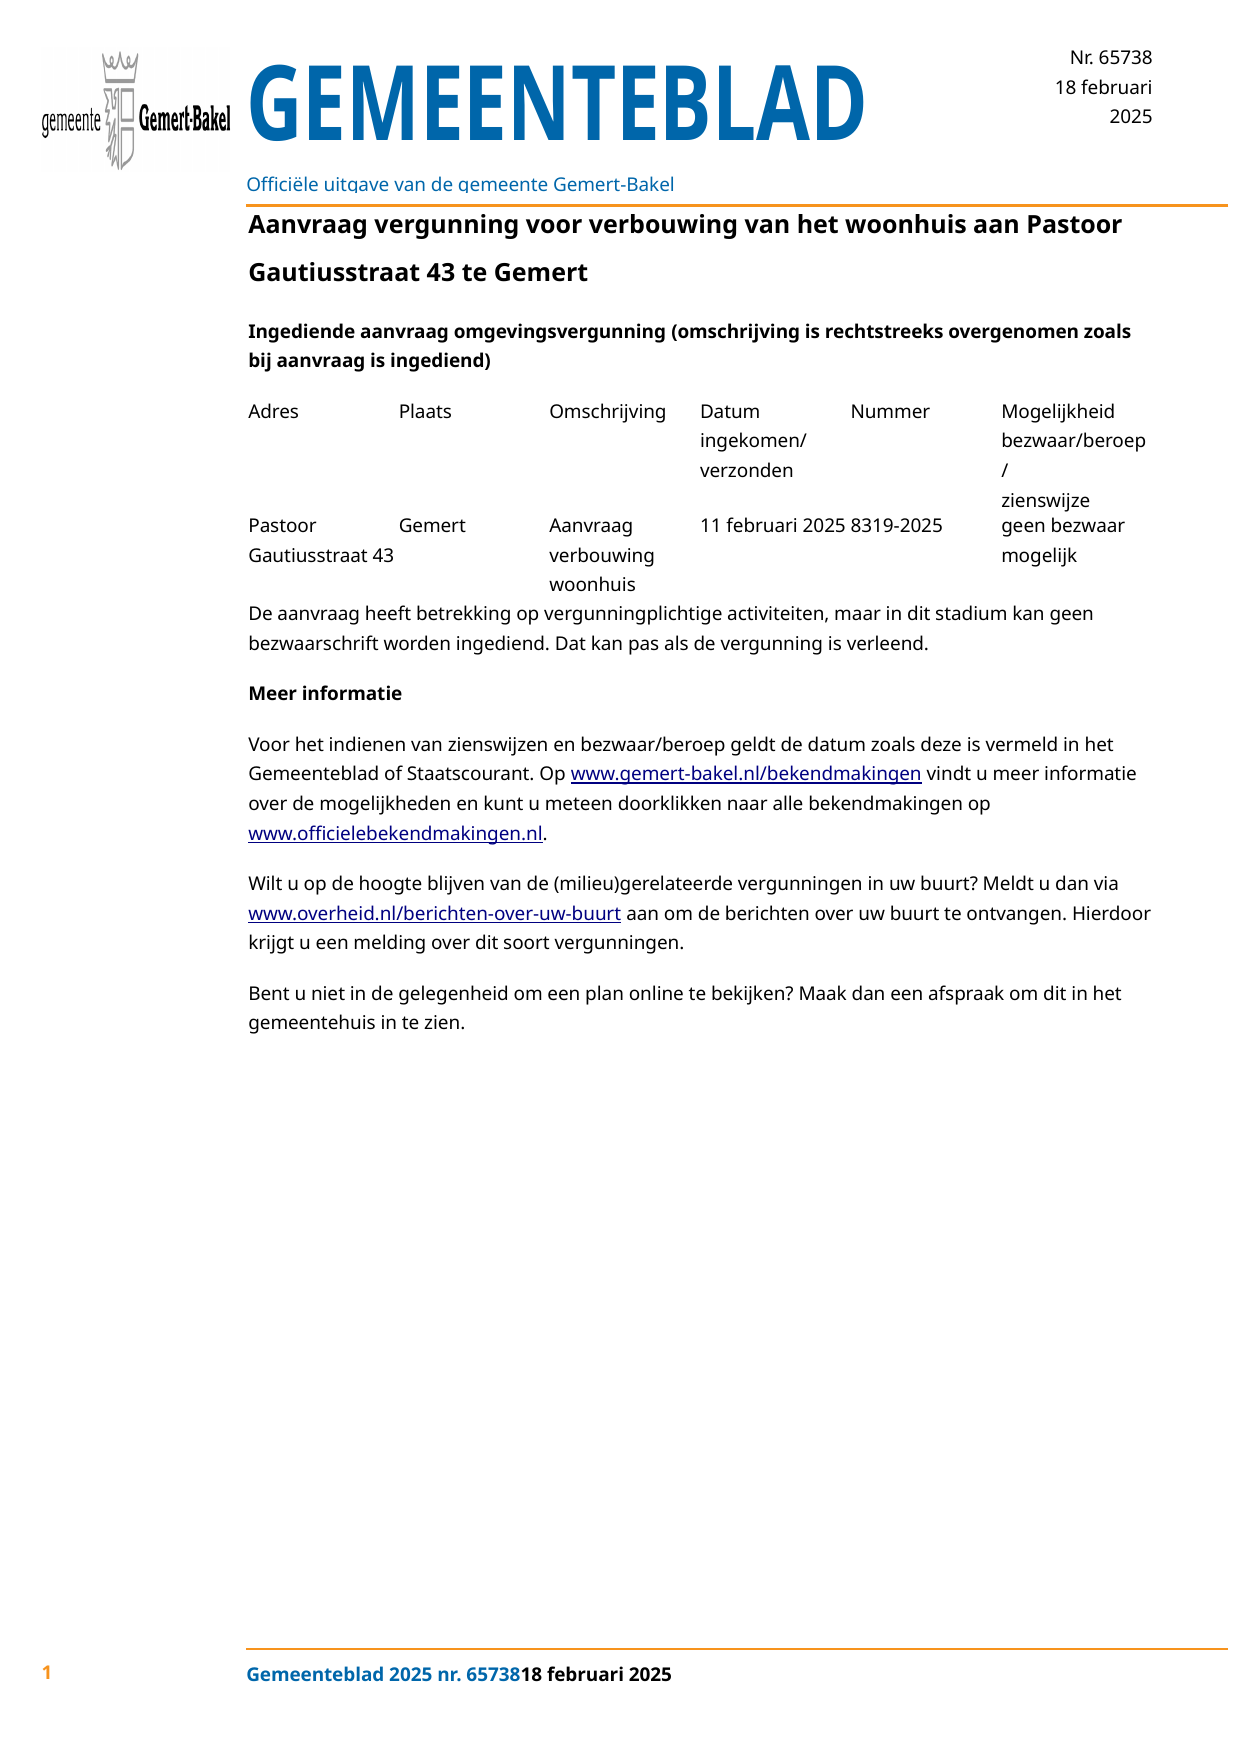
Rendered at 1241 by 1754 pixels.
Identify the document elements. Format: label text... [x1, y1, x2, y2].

table_cell 11 februari 2025 [700, 513, 850, 597]
text Ingediende aanvraag omgevingsvergunning (omschrijving is rechtstreeks overgenomen zoals bij aanvraag is ingediend) [248, 318, 1152, 373]
picture [41, 47, 231, 172]
text Aanvraag vergunning voor verbouwing van het woonhuis aan Pastoor Gautiusstraat 43 te Gemert [248, 207, 1152, 288]
table_cell geen bezwaar mogelijk [1001, 513, 1152, 597]
text Meer informatie [248, 681, 1152, 706]
table_cell 8319-2025 [850, 513, 1001, 597]
text De aanvraag heeft betrekking op vergunningplichtige activiteiten, maar in dit stadium kan geen bezwaarschrift worden ingediend. Dat kan pas als de vergunning is verleend. [248, 601, 1152, 656]
table_header Omschrijving [549, 398, 700, 512]
table_header Mogelijkheid bezwaar/beroep/ zienswijze [1001, 398, 1152, 512]
table_cell Pastoor Gautiusstraat 43 [248, 513, 398, 597]
table_header Adres [248, 398, 398, 512]
table_cell Aanvraag verbouwing woonhuis [549, 513, 700, 597]
table_header Plaats [399, 398, 549, 512]
text Bent u niet in de gelegenheid om een plan online te bekijken? Maak dan een afspraak om dit in het gemeentehuis in te zien. [248, 980, 1152, 1035]
text Voor het indienen van zienswijzen en bezwaar/beroep geldt de datum zoals deze is vermeld in het Gemeenteblad of Staatscourant. Op www.gemert-bakel.nl/bekendmakingen vindt u meer informatie over de mogelijkheden en kunt u meteen doorklikken naar alle bekendmakingen op www.officielebekendmakingen.nl. [248, 731, 1152, 846]
table_header Nummer [850, 398, 1001, 512]
table_cell Gemert [399, 513, 549, 597]
text Wilt u op de hoogte blijven van de (milieu)gerelateerde vergunningen in uw buurt? Meldt u dan via www.overheid.nl/berichten-over-uw-buurt aan om de berichten over uw buurt te ontvangen. Hierdoor krijgt u een melding over dit soort vergunningen. [248, 870, 1152, 955]
table_header Datum ingekomen/ verzonden [700, 398, 850, 512]
